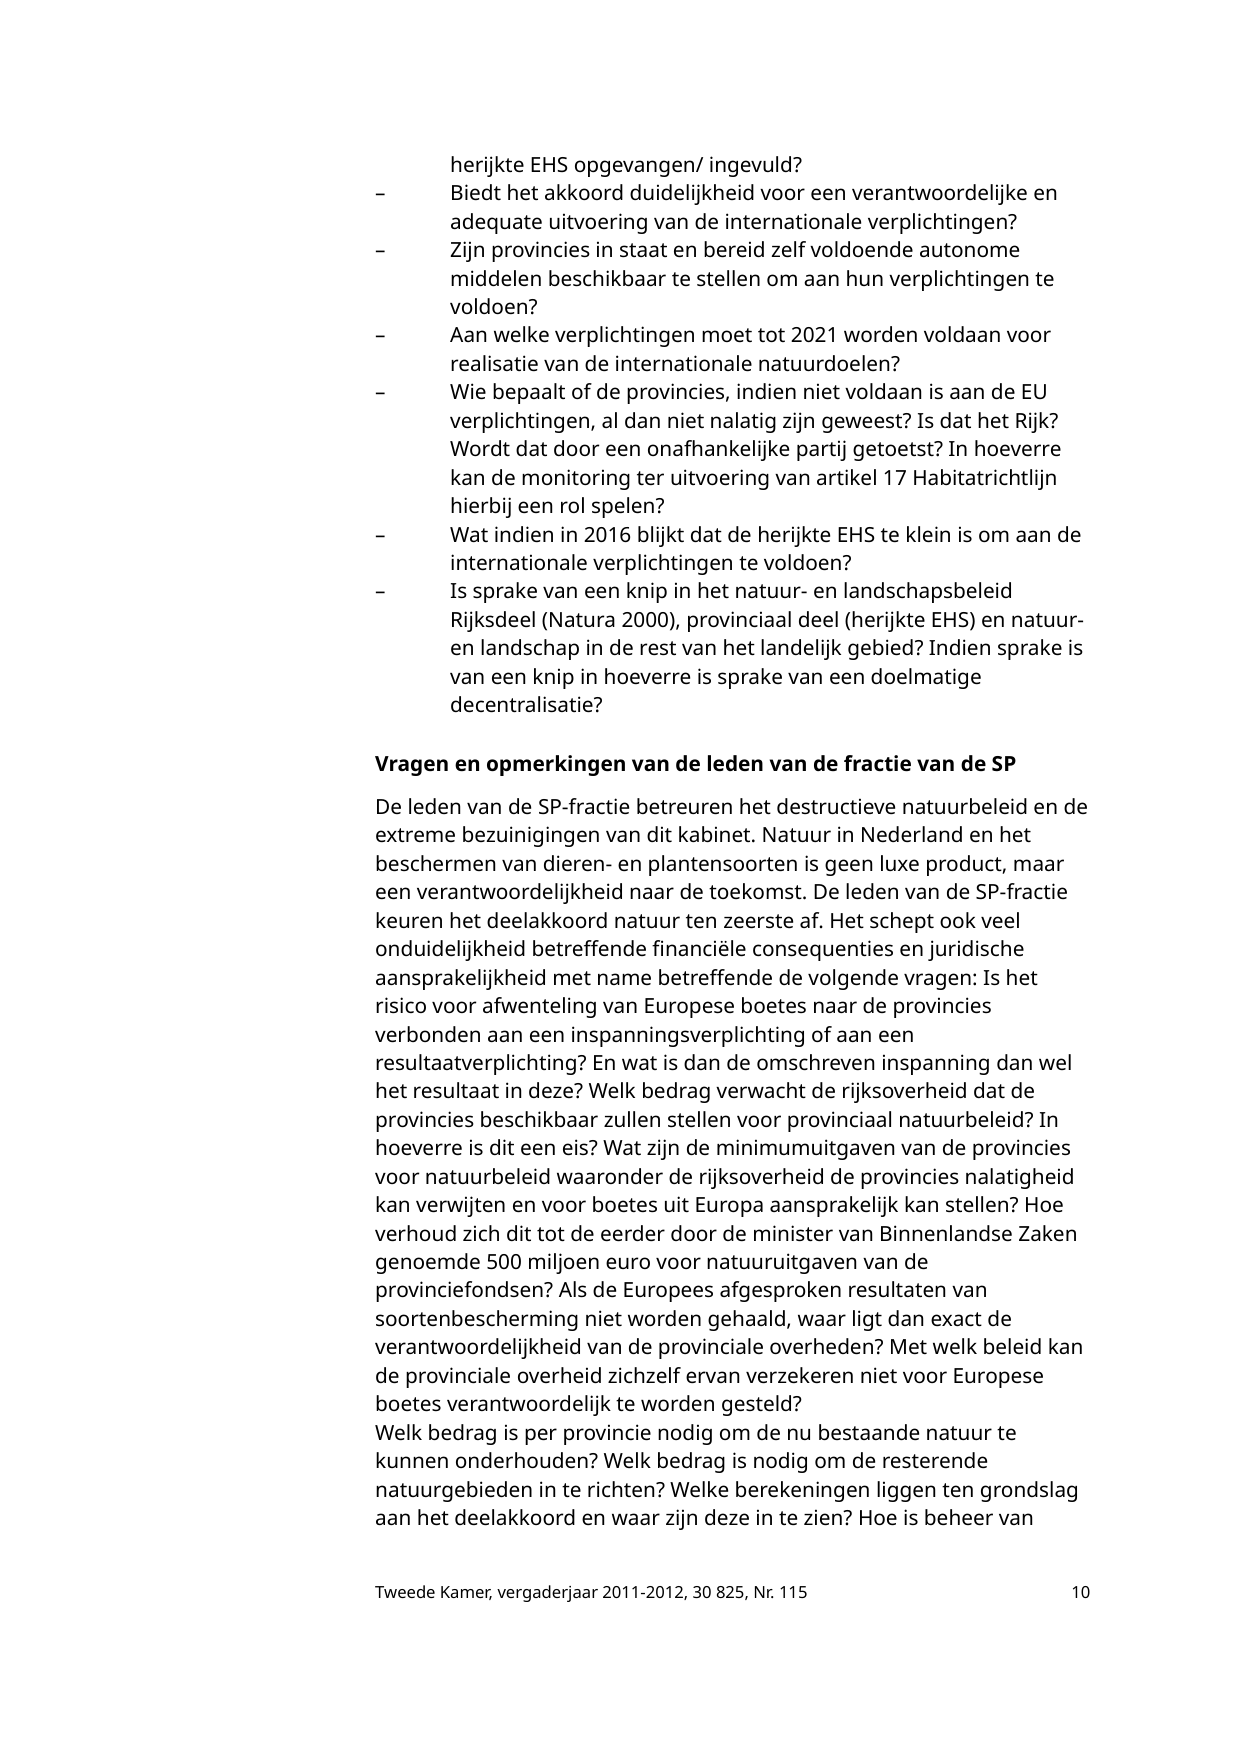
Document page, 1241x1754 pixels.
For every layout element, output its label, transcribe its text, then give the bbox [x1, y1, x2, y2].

list Zijn provincies in staat en bereid zelf voldoende autonome middelen beschikbaar te stellen om aan hun verplichtingen te voldoen? [375, 235, 1090, 321]
list Wie bepaalt of de provincies, indien niet voldaan is aan de EU verplichtingen, al dan niet nalatig zijn geweest? Is dat het Rijk? Wordt dat door een onafhankelijke partij getoetst? In hoeverre kan de monitoring ter uitvoering van artikel 17 Habitatrichtlijn hierbij een rol spelen? [375, 377, 1090, 520]
list herijkte EHS opgevangen/ ingevuld? [375, 150, 1090, 178]
text De leden van de SP-fractie betreuren het destructieve natuurbeleid en de extreme bezuinigingen van dit kabinet. Natuur in Nederland en het beschermen van dieren- en plantensoorten is geen luxe product, maar een verantwoordelijkheid naar de toekomst. De leden van de SP-fractie keuren het deelakkoord natuur ten zeerste af. Het schept ook veel onduidelijkheid betreffende financiële consequenties en juridische aansprakelijkheid met name betreffende de volgende vragen: Is het risico voor afwenteling van Europese boetes naar de provincies verbonden aan een inspanningsverplichting of aan een resultaatverplichting? En wat is dan de omschreven inspanning dan wel het resultaat in deze? Welk bedrag verwacht de rijksoverheid dat de provincies beschikbaar zullen stellen voor provinciaal natuurbeleid? In hoeverre is dit een eis? Wat zijn de minimumuitgaven van de provincies voor natuurbeleid waaronder de rijksoverheid de provincies nalatigheid kan verwijten en voor boetes uit Europa aansprakelijk kan stellen? Hoe verhoud zich dit tot de eerder door de minister van Binnenlandse Zaken genoemde 500 miljoen euro voor natuuruitgaven van de provinciefondsen? Als de Europees afgesproken resultaten van soortenbescherming niet worden gehaald, waar ligt dan exact de verantwoordelijkheid van de provinciale overheden? Met welk beleid kan de provinciale overheid zichzelf ervan verzekeren niet voor Europese boetes verantwoordelijk te worden gesteld? [375, 792, 1090, 1418]
text Welk bedrag is per provincie nodig om de nu bestaande natuur te kunnen onderhouden? Welk bedrag is nodig om de resterende natuurgebieden in te richten? Welke berekeningen liggen ten grondslag aan het deelakkoord en waar zijn deze in te zien? Hoe is beheer van [375, 1418, 1090, 1532]
list Is sprake van een knip in het natuur- en landschapsbeleid Rijksdeel (Natura 2000), provinciaal deel (herijkte EHS) en natuur- en landschap in de rest van het landelijk gebied? Indien sprake is van een knip in hoeverre is sprake van een doelmatige decentralisatie? [375, 577, 1090, 719]
text Vragen en opmerkingen van de leden van de fractie van de SP [375, 749, 1090, 777]
list Biedt het akkoord duidelijkheid voor een verantwoordelijke en adequate uitvoering van de internationale verplichtingen? [375, 178, 1090, 235]
list Wat indien in 2016 blijkt dat de herijkte EHS te klein is om aan de internationale verplichtingen te voldoen? [375, 520, 1090, 577]
list Aan welke verplichtingen moet tot 2021 worden voldaan voor realisatie van de internationale natuurdoelen? [375, 321, 1090, 377]
